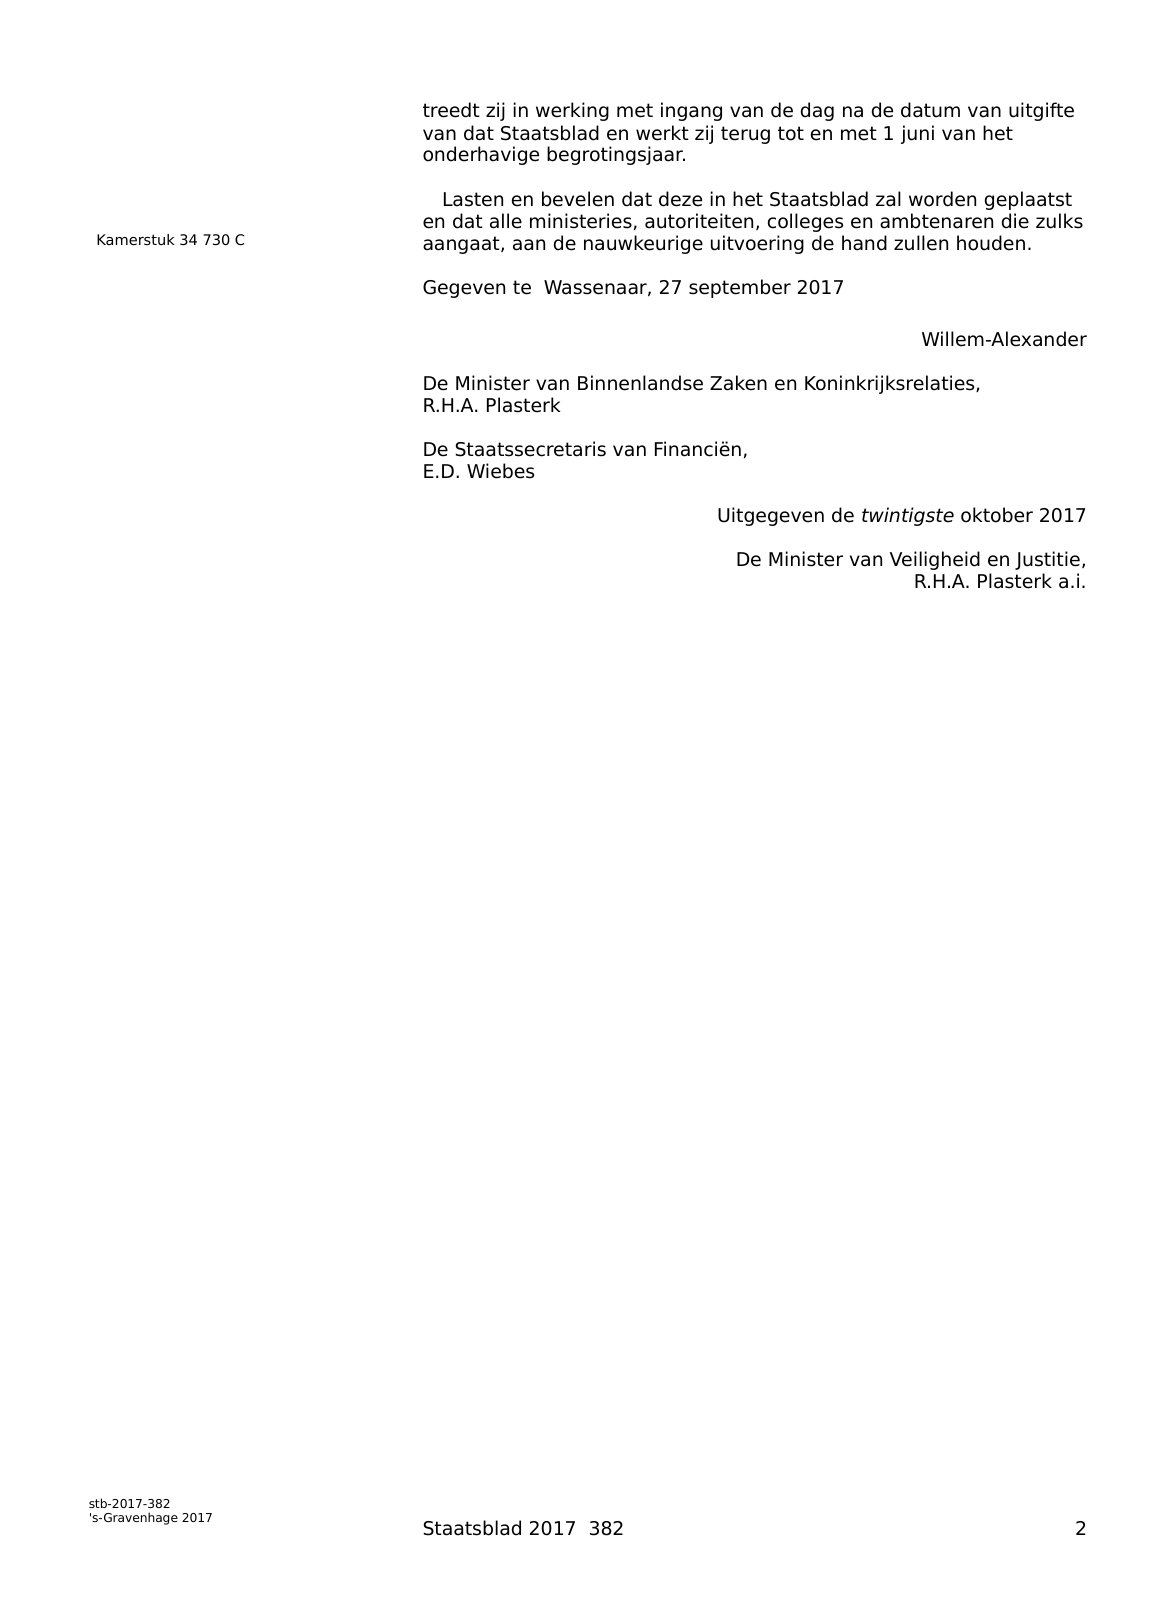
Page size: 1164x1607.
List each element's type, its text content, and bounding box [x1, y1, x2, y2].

text De Minister van Veiligheid en Justitie, R.H.A. Plasterk a.i. [422, 549, 1087, 593]
text De Minister van Binnenlandse Zaken en Koninkrijksrelaties, R.H.A. Plasterk [422, 373, 1087, 417]
text Willem-Alexander [422, 329, 1087, 351]
text De Staatssecretaris van Financiën, E.D. Wiebes [422, 439, 1087, 483]
text Lasten en bevelen dat deze in het Staatsblad zal worden geplaatst en dat alle ministeries, autoriteiten, colleges en ambtenaren die zulks aangaat, aan de nauwkeurige uitvoering de hand zullen houden. [422, 188, 1087, 254]
text stb-2017-382 [88, 1497, 323, 1511]
text Kamerstuk 34 730 C [77, 231, 396, 248]
text 's-Gravenhage 2017 [88, 1511, 323, 1525]
text Gegeven te Wassenaar, 27 september 2017 [422, 277, 1087, 299]
text treedt zij in werking met ingang van de dag na de datum van uitgifte van dat Staatsblad en werkt zij terug tot en met 1 juni van het onderhavige begrotingsjaar. [422, 100, 1087, 166]
text Uitgegeven de twintigste oktober 2017 [422, 505, 1087, 527]
